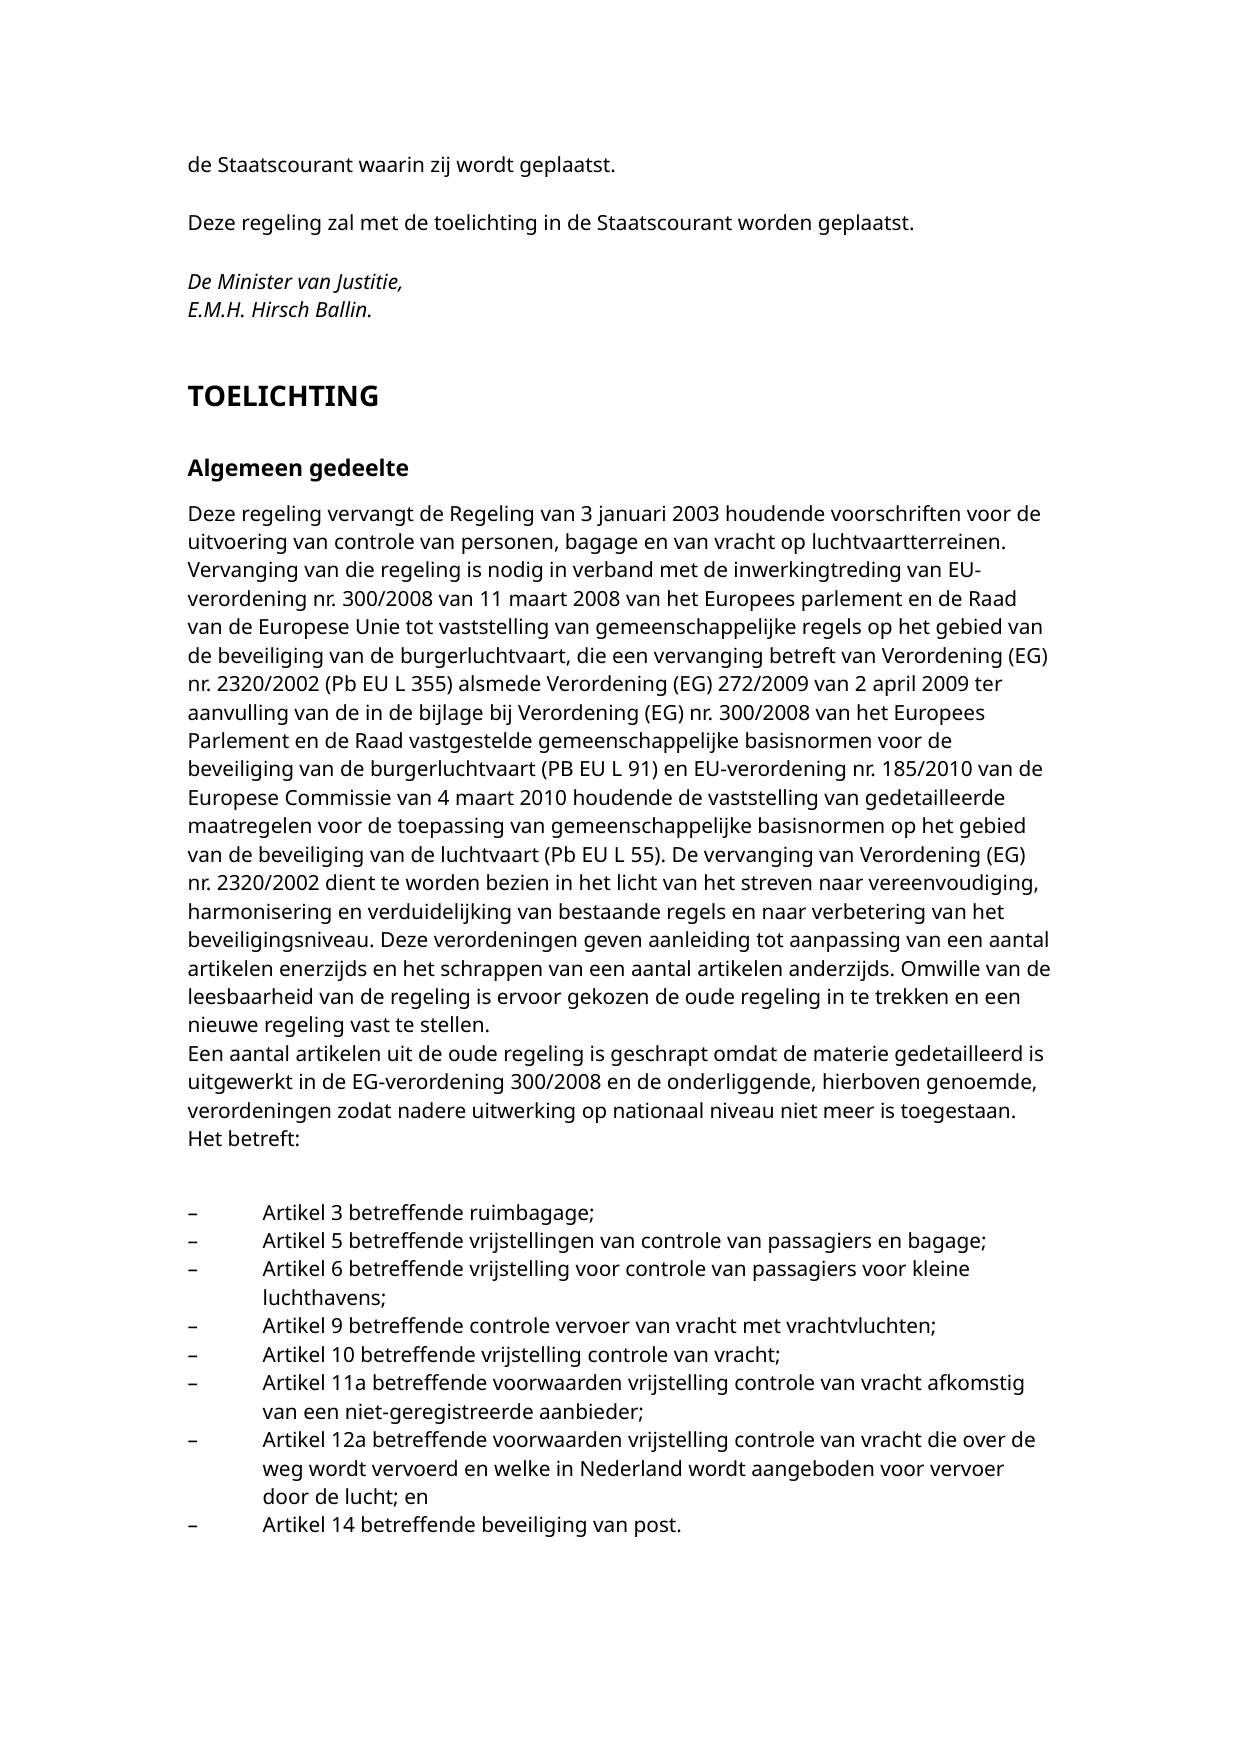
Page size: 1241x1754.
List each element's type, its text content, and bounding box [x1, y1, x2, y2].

list Artikel 14 betreffende beveiliging van post. [187, 1511, 1053, 1539]
list Artikel 6 betreffende vrijstelling voor controle van passagiers voor kleine luchthavens; [187, 1254, 1053, 1311]
list Artikel 12a betreffende voorwaarden vrijstelling controle van vracht die over de weg wordt vervoerd en welke in Nederland wordt aangeboden voor vervoer door de lucht; en [187, 1425, 1053, 1511]
list Artikel 11a betreffende voorwaarden vrijstelling controle van vracht afkomstig van een niet-geregistreerde aanbieder; [187, 1368, 1053, 1425]
text Deze regeling zal met de toelichting in de Staatscourant worden geplaatst. [187, 208, 1053, 237]
subtitle Algemeen gedeelte [187, 452, 1053, 484]
text Deze regeling vervangt de Regeling van 3 januari 2003 houdende voorschriften voor de uitvoering van controle van personen, bagage en van vracht op luchtvaartterreinen. Vervanging van die regeling is nodig in verband met de inwerkingtreding van EU-verordening nr. 300/2008 van 11 maart 2008 van het Europees parlement en de Raad van de Europese Unie tot vaststelling van gemeenschappelijke regels op het gebied van de beveiliging van de burgerluchtvaart, die een vervanging betreft van Verordening (EG) nr. 2320/2002 (Pb EU L 355) alsmede Verordening (EG) 272/2009 van 2 april 2009 ter aanvulling van de in de bijlage bij Verordening (EG) nr. 300/2008 van het Europees Parlement en de Raad vastgestelde gemeenschappelijke basisnormen voor de beveiliging van de burgerluchtvaart (PB EU L 91) en EU-verordening nr. 185/2010 van de Europese Commissie van 4 maart 2010 houdende de vaststelling van gedetailleerde maatregelen voor de toepassing van gemeenschappelijke basisnormen op het gebied van de beveiliging van de luchtvaart (Pb EU L 55). De vervanging van Verordening (EG) nr. 2320/2002 dient te worden bezien in het licht van het streven naar vereenvoudiging, harmonisering en verduidelijking van bestaande regels en naar verbetering van het beveiligingsniveau. Deze verordeningen geven aanleiding tot aanpassing van een aantal artikelen enerzijds en het schrappen van een aantal artikelen anderzijds. Omwille van de leesbaarheid van de regeling is ervoor gekozen de oude regeling in te trekken en een nieuwe regeling vast te stellen. [187, 499, 1053, 1039]
text Een aantal artikelen uit de oude regeling is geschrapt omdat de materie gedetailleerd is uitgewerkt in de EG-verordening 300/2008 en de onderliggende, hierboven genoemde, verordeningen zodat nadere uitwerking op nationaal niveau niet meer is toegestaan. Het betreft: [187, 1039, 1053, 1153]
list Artikel 5 betreffende vrijstellingen van controle van passagiers en bagage; [187, 1226, 1053, 1254]
list Artikel 10 betreffende vrijstelling controle van vracht; [187, 1340, 1053, 1368]
text De Minister van Justitie, [187, 267, 1053, 295]
text E.M.H. Hirsch Ballin. [187, 295, 1053, 324]
subtitle TOELICHTING [187, 376, 1053, 415]
list Artikel 9 betreffende controle vervoer van vracht met vrachtvluchten; [187, 1311, 1053, 1340]
list Artikel 3 betreffende ruimbagage; [187, 1198, 1053, 1226]
text de Staatscourant waarin zij wordt geplaatst. [187, 150, 1053, 178]
